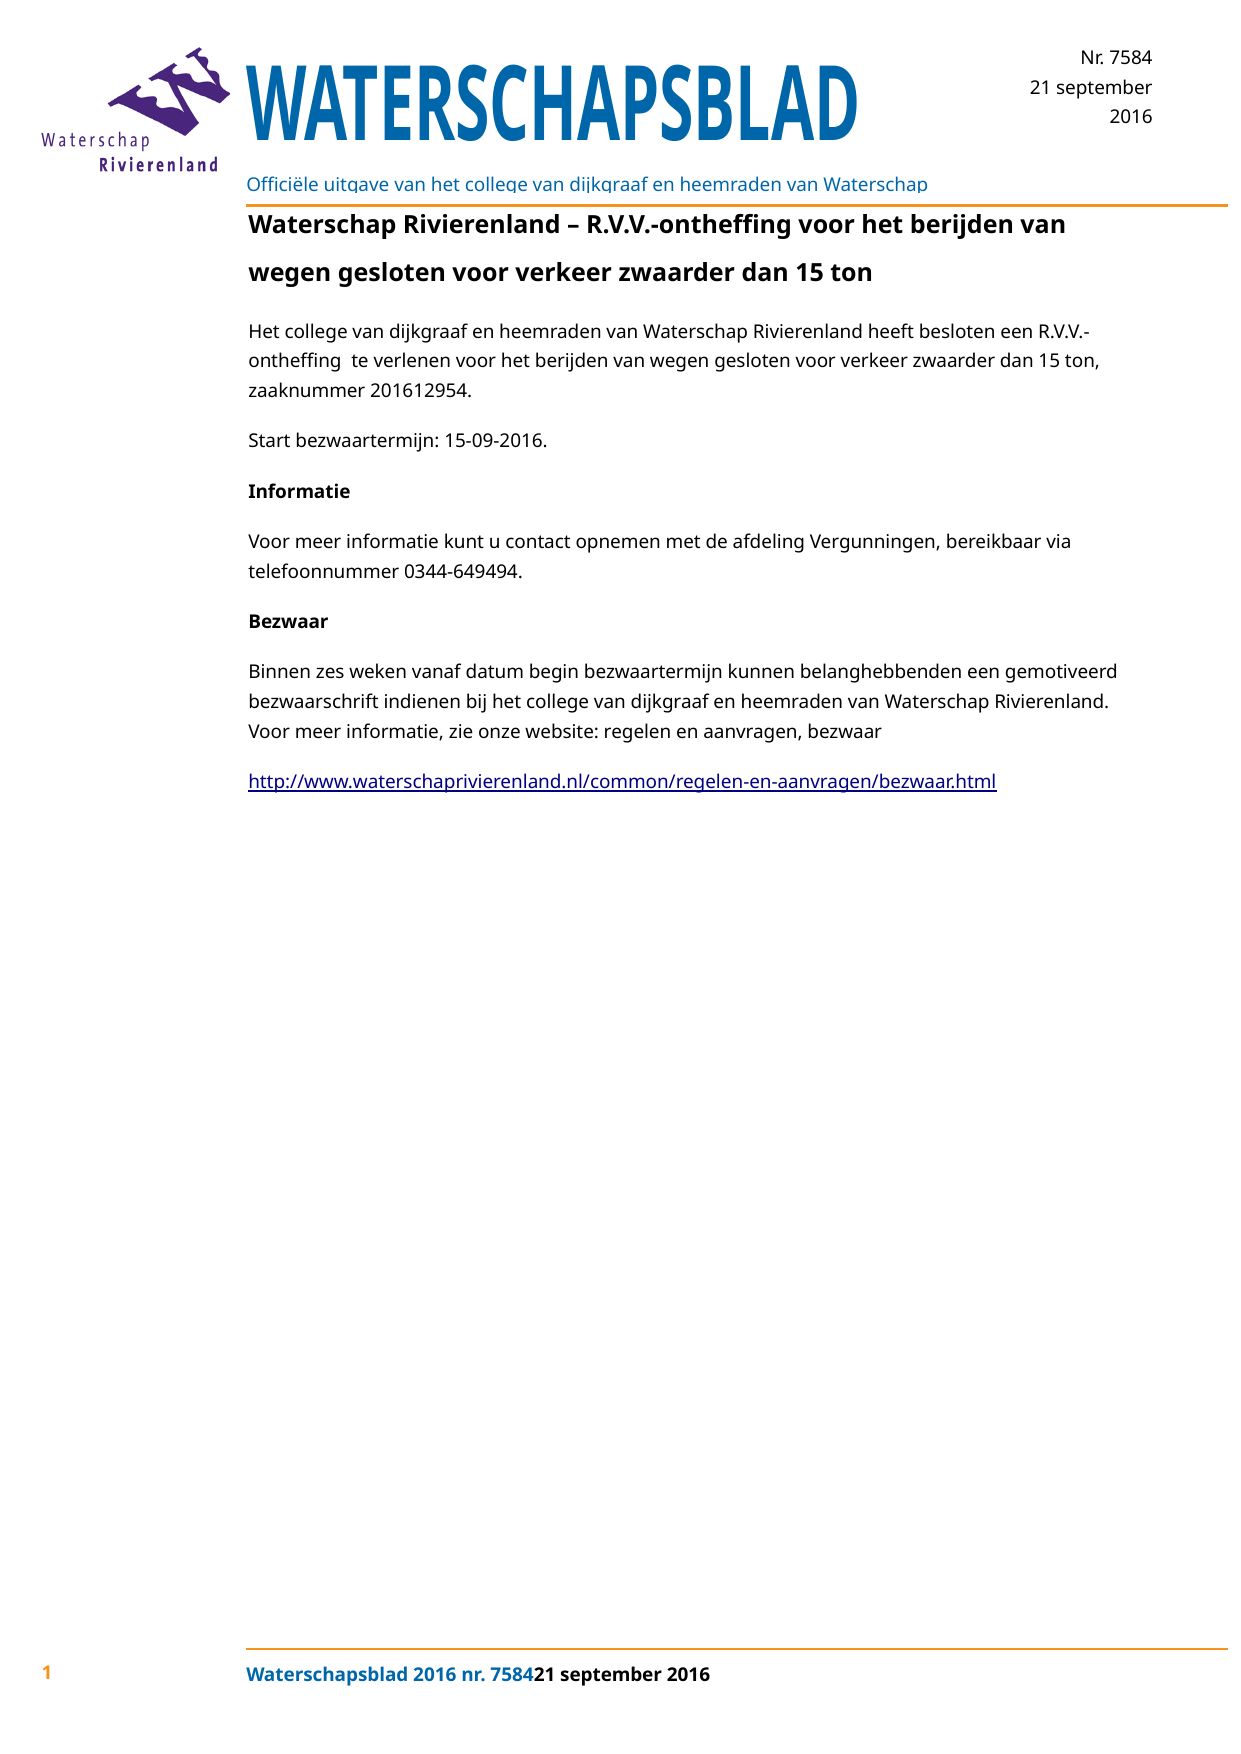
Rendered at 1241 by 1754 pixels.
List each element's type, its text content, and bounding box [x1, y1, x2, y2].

text Bezwaar [248, 608, 1152, 634]
text Binnen zes weken vanaf datum begin bezwaartermijn kunnen belanghebbenden een gemotiveerd bezwaarschrift indienen bij het college van dijkgraaf en heemraden van Waterschap Rivierenland. Voor meer informatie, zie onze website: regelen en aanvragen, bezwaar [248, 659, 1152, 744]
text Informatie [248, 478, 1152, 504]
picture [41, 47, 231, 172]
text Het college van dijkgraaf en heemraden van Waterschap Rivierenland heeft besloten een R.V.V.-ontheffing te verlenen voor het berijden van wegen gesloten voor verkeer zwaarder dan 15 ton, zaaknummer 201612954. [248, 318, 1152, 403]
text http://www.waterschaprivierenland.nl/common/regelen-en-aanvragen/bezwaar.html [248, 768, 1152, 794]
text Start bezwaartermijn: 15-09-2016. [248, 427, 1152, 453]
text Waterschap Rivierenland – R.V.V.-ontheffing voor het berijden van wegen gesloten voor verkeer zwaarder dan 15 ton [248, 207, 1152, 288]
text Voor meer informatie kunt u contact opnemen met de afdeling Vergunningen, bereikbaar via telefoonnummer 0344-649494. [248, 528, 1152, 584]
